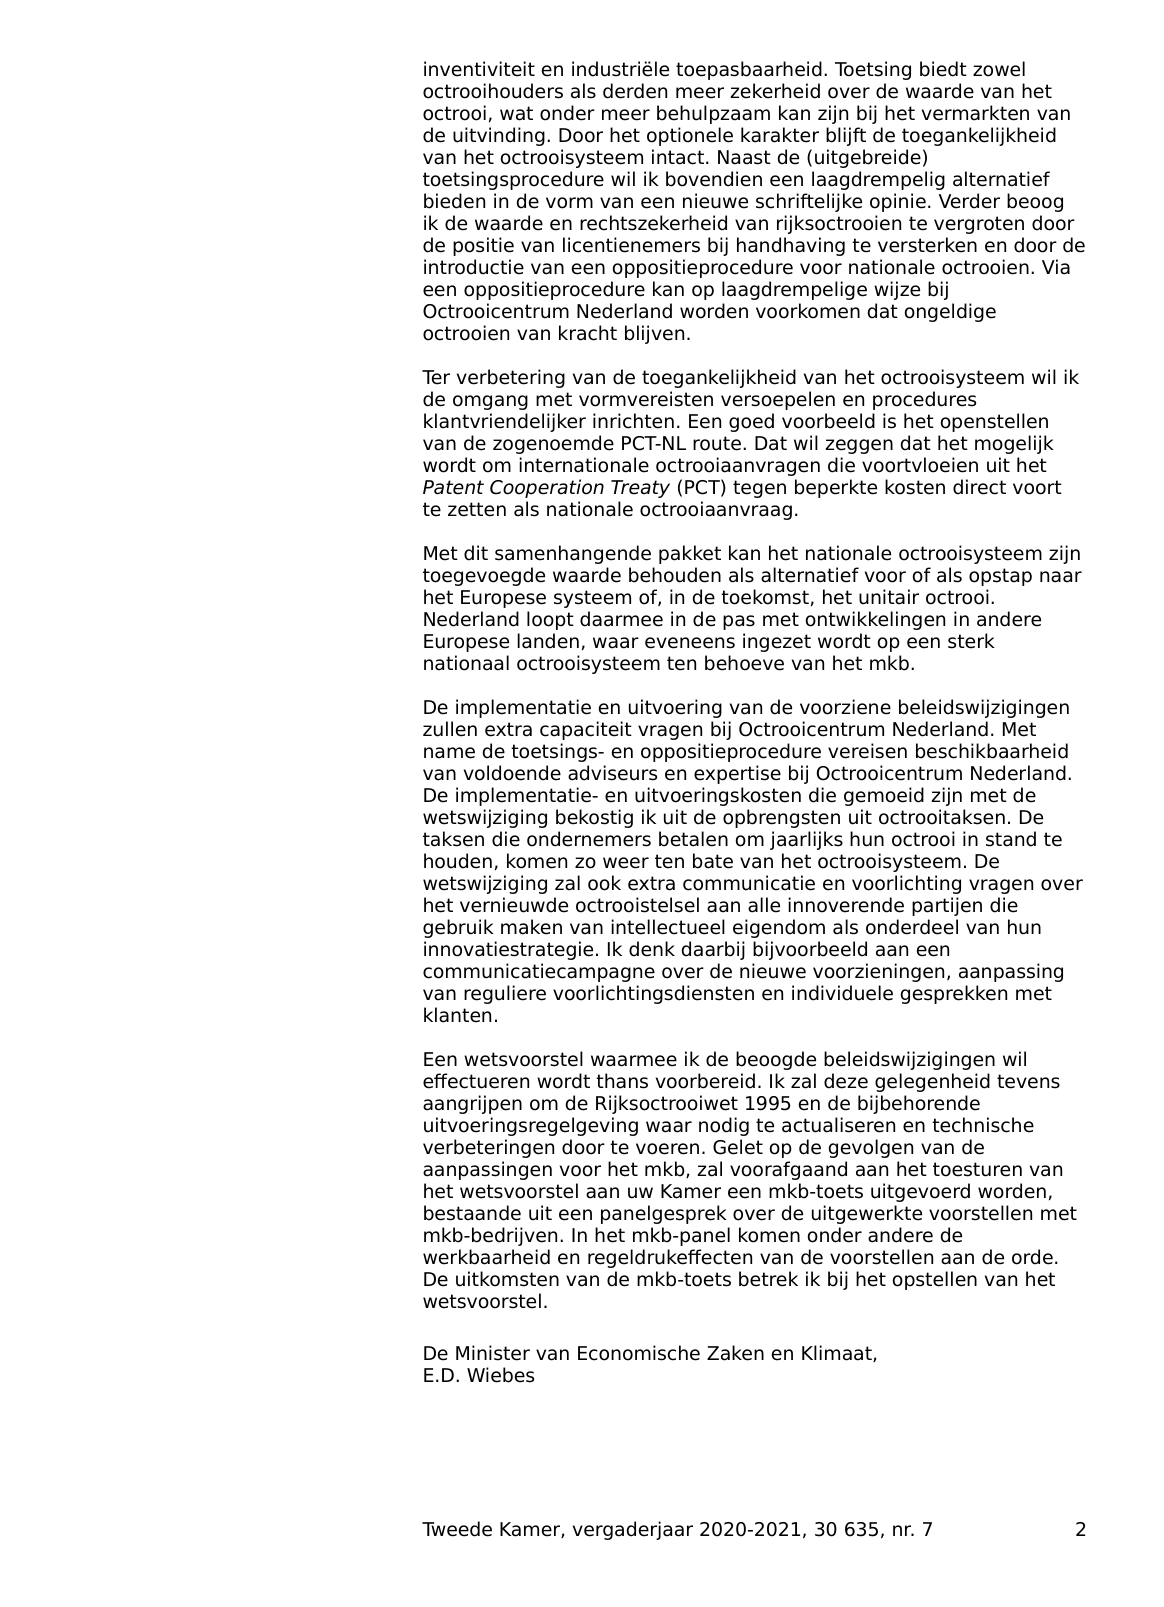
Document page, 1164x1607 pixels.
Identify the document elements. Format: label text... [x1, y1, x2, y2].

text Een wetsvoorstel waarmee ik de beoogde beleidswijzigingen wil effectueren wordt thans voorbereid. Ik zal deze gelegenheid tevens aangrijpen om de Rijksoctrooiwet 1995 en de bijbehorende uitvoeringsregelgeving waar nodig te actualiseren en technische verbeteringen door te voeren. Gelet op de gevolgen van de aanpassingen voor het mkb, zal voorafgaand aan het toesturen van het wetsvoorstel aan uw Kamer een mkb-toets uitgevoerd worden, bestaande uit een panelgesprek over de uitgewerkte voorstellen met mkb-bedrijven. In het mkb-panel komen onder andere de werkbaarheid en regeldrukeffecten van de voorstellen aan de orde. De uitkomsten van de mkb-toets betrek ik bij het opstellen van het wetsvoorstel. [422, 1049, 1087, 1313]
text Ter verbetering van de toegankelijkheid van het octrooisysteem wil ik de omgang met vormvereisten versoepelen en procedures klantvriendelijker inrichten. Een goed voorbeeld is het openstellen van de zogenoemde PCT-NL route. Dat wil zeggen dat het mogelijk wordt om internationale octrooiaanvragen die voortvloeien uit het Patent Cooperation Treaty (PCT) tegen beperkte kosten direct voort te zetten als nationale octrooiaanvraag. [422, 367, 1087, 521]
text inventiviteit en industriële toepasbaarheid. Toetsing biedt zowel octrooihouders als derden meer zekerheid over de waarde van het octrooi, wat onder meer behulpzaam kan zijn bij het vermarkten van de uitvinding. Door het optionele karakter blijft de toegankelijkheid van het octrooisysteem intact. Naast de (uitgebreide) toetsingsprocedure wil ik bovendien een laagdrempelig alternatief bieden in de vorm van een nieuwe schriftelijke opinie. Verder beoog ik de waarde en rechtszekerheid van rijksoctrooien te vergroten door de positie van licentienemers bij handhaving te versterken en door de introductie van een oppositieprocedure voor nationale octrooien. Via een oppositieprocedure kan op laagdrempelige wijze bij Octrooicentrum Nederland worden voorkomen dat ongeldige octrooien van kracht blijven. [422, 59, 1087, 345]
text De Minister van Economische Zaken en Klimaat, E.D. Wiebes [422, 1343, 1087, 1387]
text De implementatie en uitvoering van de voorziene beleidswijzigingen zullen extra capaciteit vragen bij Octrooicentrum Nederland. Met name de toetsings- en oppositieprocedure vereisen beschikbaarheid van voldoende adviseurs en expertise bij Octrooicentrum Nederland. De implementatie- en uitvoeringskosten die gemoeid zijn met de wetswijziging bekostig ik uit de opbrengsten uit octrooitaksen. De taksen die ondernemers betalen om jaarlijks hun octrooi in stand te houden, komen zo weer ten bate van het octrooisysteem. De wetswijziging zal ook extra communicatie en voorlichting vragen over het vernieuwde octrooistelsel aan alle innoverende partijen die gebruik maken van intellectueel eigendom als onderdeel van hun innovatiestrategie. Ik denk daarbij bijvoorbeeld aan een communicatiecampagne over de nieuwe voorzieningen, aanpassing van reguliere voorlichtingsdiensten en individuele gesprekken met klanten. [422, 697, 1087, 1027]
text Met dit samenhangende pakket kan het nationale octrooisysteem zijn toegevoegde waarde behouden als alternatief voor of als opstap naar het Europese systeem of, in de toekomst, het unitair octrooi. Nederland loopt daarmee in de pas met ontwikkelingen in andere Europese landen, waar eveneens ingezet wordt op een sterk nationaal octrooisysteem ten behoeve van het mkb. [422, 543, 1087, 675]
